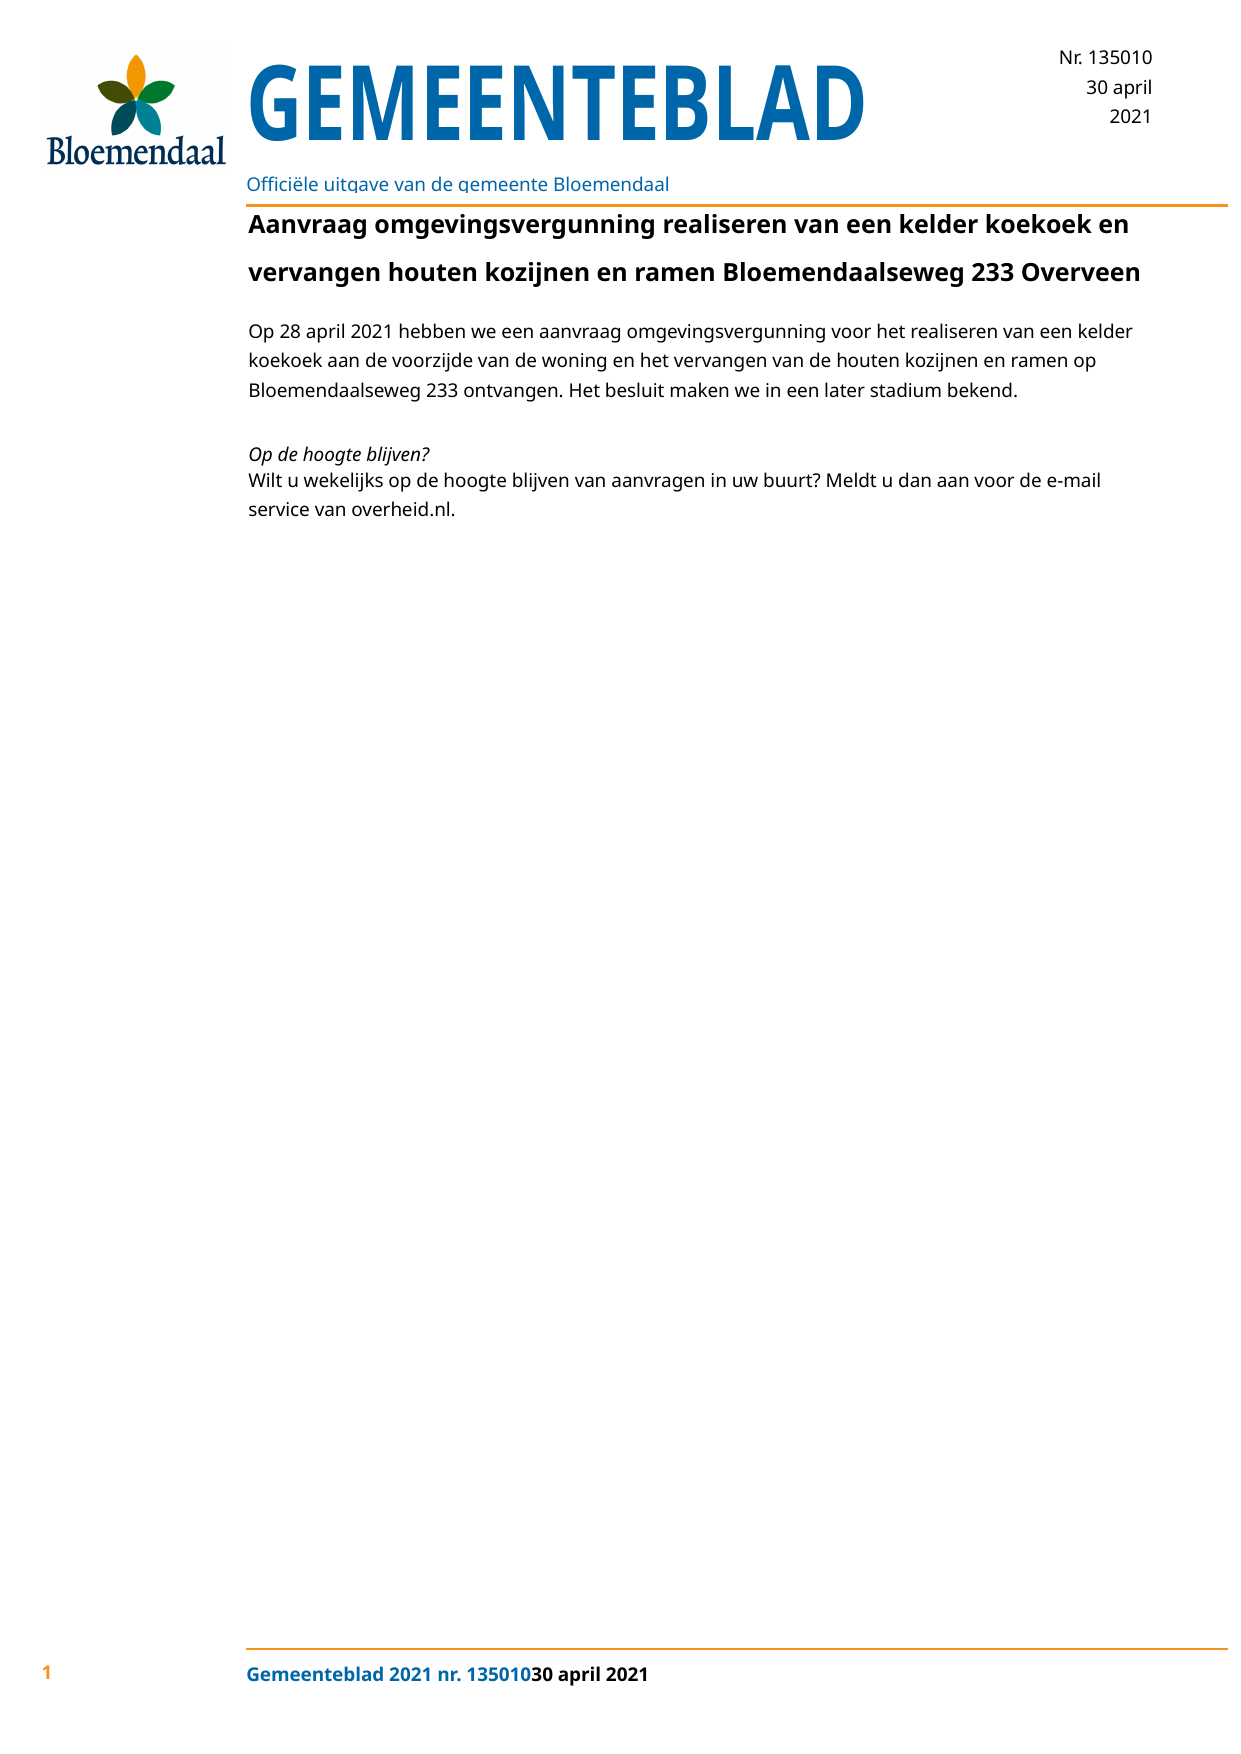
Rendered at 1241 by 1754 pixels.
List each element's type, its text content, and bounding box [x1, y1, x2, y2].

text Op de hoogte blijven? [248, 441, 1152, 467]
text Op 28 april 2021 hebben we een aanvraag omgevingsvergunning voor het realiseren van een kelder koekoek aan de voorzijde van de woning en het vervangen van de houten kozijnen en ramen op Bloemendaalseweg 233 ontvangen. Het besluit maken we in een later stadium bekend. [248, 318, 1152, 403]
text Aanvraag omgevingsvergunning realiseren van een kelder koekoek en vervangen houten kozijnen en ramen Bloemendaalseweg 233 Overveen [248, 207, 1152, 288]
text Wilt u wekelijks op de hoogte blijven van aanvragen in uw buurt? Meldt u dan aan voor de e-mail service van overheid.nl. [248, 467, 1152, 522]
picture [41, 47, 231, 172]
